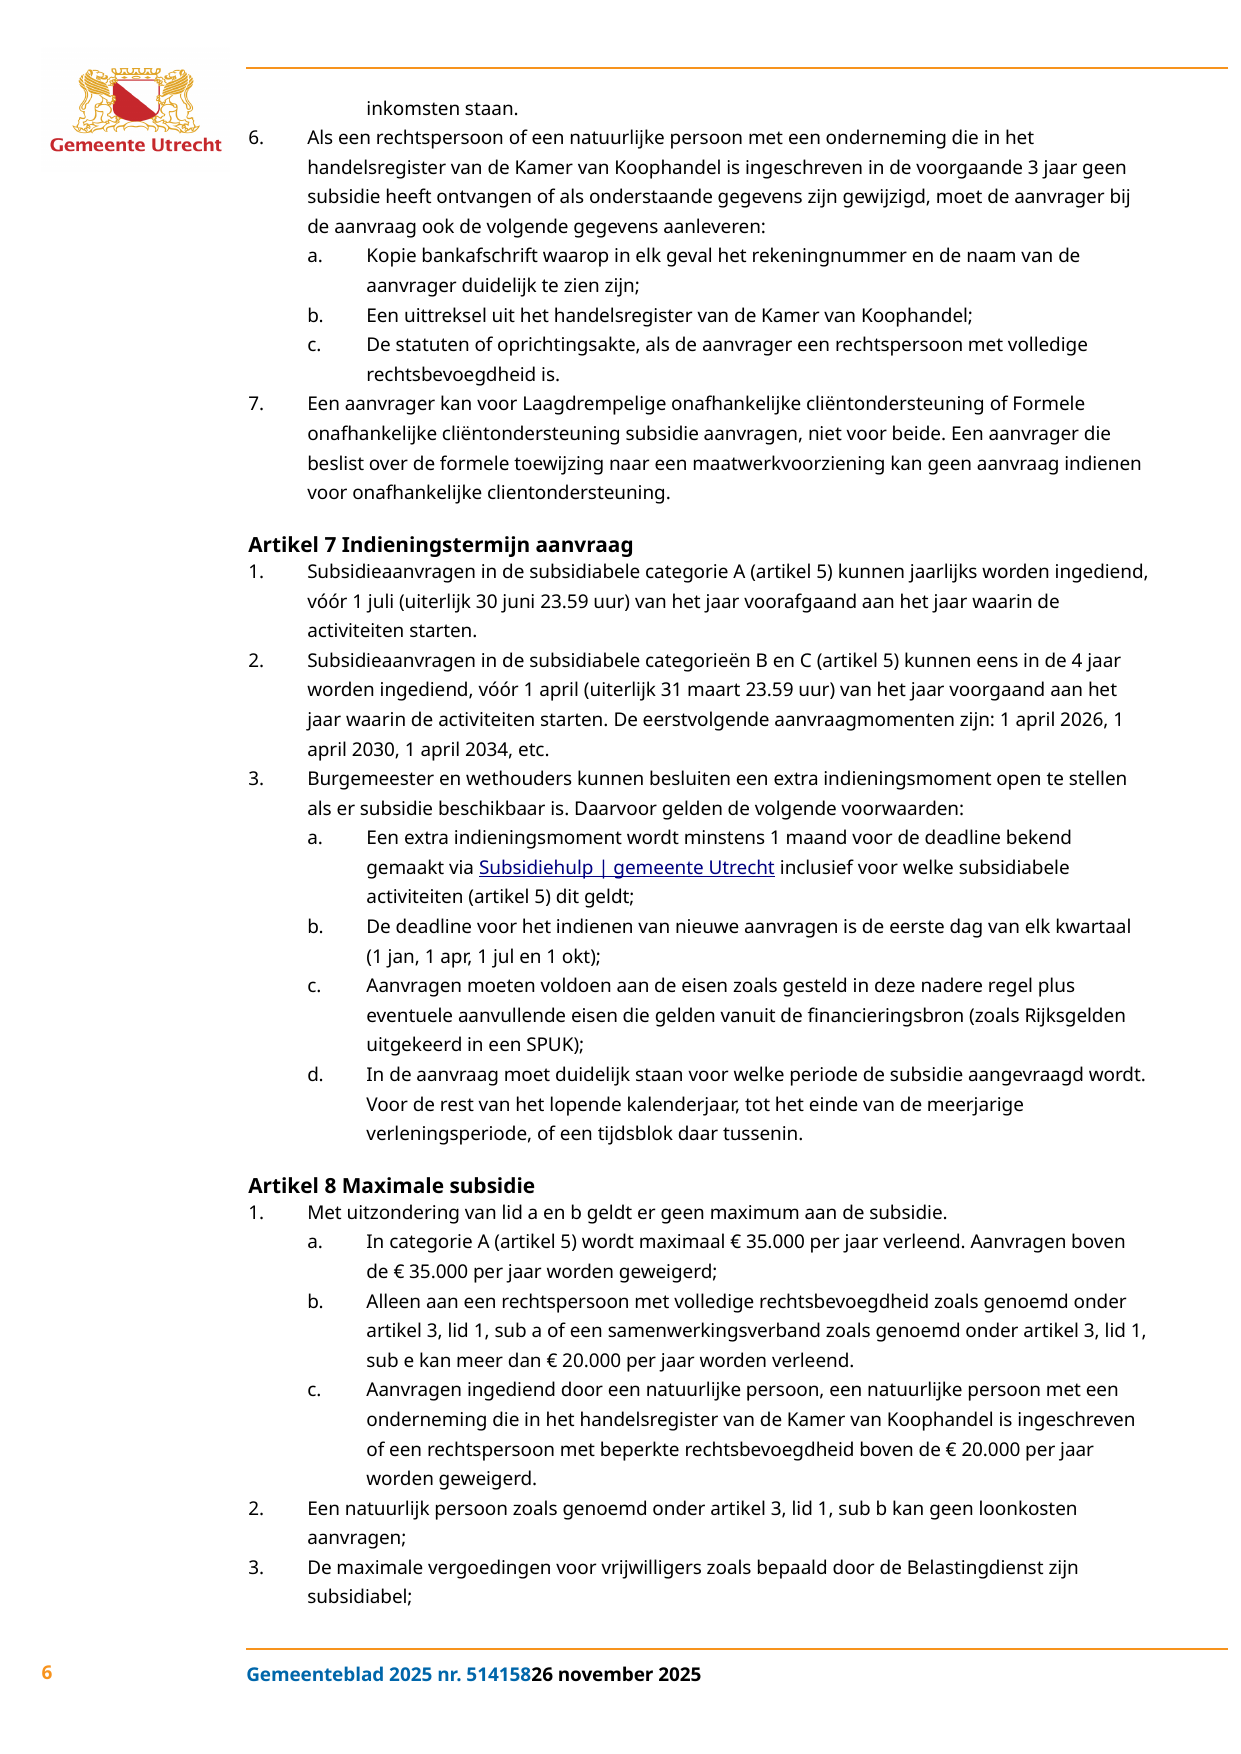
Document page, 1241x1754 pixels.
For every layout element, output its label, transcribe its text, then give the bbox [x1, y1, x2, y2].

list Een natuurlijk persoon zoals genoemd onder artikel 3, lid 1, sub b kan geen loonkosten aanvragen; [248, 1495, 1152, 1550]
list Als een rechtspersoon of een natuurlijke persoon met een onderneming die in het handelsregister van de Kamer van Koophandel is ingeschreven in de voorgaande 3 jaar geen subsidie heeft ontvangen of als onderstaande gegevens zijn gewijzigd, moet de aanvrager bij de aanvraag ook de volgende gegevens aanleveren: [248, 124, 1152, 239]
picture [41, 47, 231, 172]
list Aanvragen ingediend door een natuurlijke persoon, een natuurlijke persoon met een onderneming die in het handelsregister van de Kamer van Koophandel is ingeschreven of een rechtspersoon met beperkte rechtsbevoegdheid boven de € 20.000 per jaar worden geweigerd. [307, 1377, 1152, 1491]
list Subsidieaanvragen in de subsidiabele categorie A (artikel 5) kunnen jaarlijks worden ingediend, vóór 1 juli (uiterlijk 30 juni 23.59 uur) van het jaar voorafgaand aan het jaar waarin de activiteiten starten. [248, 558, 1152, 643]
text Artikel 7 Indieningstermijn aanvraag [248, 530, 1152, 558]
list Met uitzondering van lid a en b geldt er geen maximum aan de subsidie. [248, 1199, 1152, 1225]
list Een uittreksel uit het handelsregister van de Kamer van Koophandel; [307, 302, 1152, 328]
list Aanvragen moeten voldoen aan de eisen zoals gesteld in deze nadere regel plus eventuele aanvullende eisen die gelden vanuit de financieringsbron (zoals Rijksgelden uitgekeerd in een SPUK); [307, 972, 1152, 1057]
list De statuten of oprichtingsakte, als de aanvrager een rechtspersoon met volledige rechtsbevoegdheid is. [307, 331, 1152, 387]
text Artikel 8 Maximale subsidie [248, 1171, 1152, 1199]
list Alleen aan een rechtspersoon met volledige rechtsbevoegdheid zoals genoemd onder artikel 3, lid 1, sub a of een samenwerkingsverband zoals genoemd onder artikel 3, lid 1, sub e kan meer dan € 20.000 per jaar worden verleend. [307, 1288, 1152, 1373]
list In categorie A (artikel 5) wordt maximaal € 35.000 per jaar verleend. Aanvragen boven de € 35.000 per jaar worden geweigerd; [307, 1229, 1152, 1284]
list De deadline voor het indienen van nieuwe aanvragen is de eerste dag van elk kwartaal (1 jan, 1 apr, 1 jul en 1 okt); [307, 913, 1152, 968]
list Burgemeester en wethouders kunnen besluiten een extra indieningsmoment open te stellen als er subsidie beschikbaar is. Daarvoor gelden de volgende voorwaarden: [248, 765, 1152, 821]
list Subsidieaanvragen in de subsidiabele categorieën B en C (artikel 5) kunnen eens in de 4 jaar worden ingediend, vóór 1 april (uiterlijk 31 maart 23.59 uur) van het jaar voorgaand aan het jaar waarin de activiteiten starten. De eerstvolgende aanvraagmomenten zijn: 1 april 2026, 1 april 2030, 1 april 2034, etc. [248, 647, 1152, 761]
list In de aanvraag moet duidelijk staan voor welke periode de subsidie aangevraagd wordt. Voor de rest van het lopende kalenderjaar, tot het einde van de meerjarige verleningsperiode, of een tijdsblok daar tussenin. [307, 1061, 1152, 1146]
list inkomsten staan. [307, 95, 1152, 121]
list De maximale vergoedingen voor vrijwilligers zoals bepaald door de Belastingdienst zijn subsidiabel; [248, 1554, 1152, 1609]
list Een aanvrager kan voor Laagdrempelige onafhankelijke cliëntondersteuning of Formele onafhankelijke cliëntondersteuning subsidie aanvragen, niet voor beide. Een aanvrager die beslist over de formele toewijzing naar een maatwerkvoorziening kan geen aanvraag indienen voor onafhankelijke clientondersteuning. [248, 391, 1152, 505]
list Een extra indieningsmoment wordt minstens 1 maand voor de deadline bekend gemaakt via Subsidiehulp | gemeente Utrecht inclusief voor welke subsidiabele activiteiten (artikel 5) dit geldt; [307, 824, 1152, 909]
list Kopie bankafschrift waarop in elk geval het rekeningnummer en de naam van de aanvrager duidelijk te zien zijn; [307, 243, 1152, 298]
